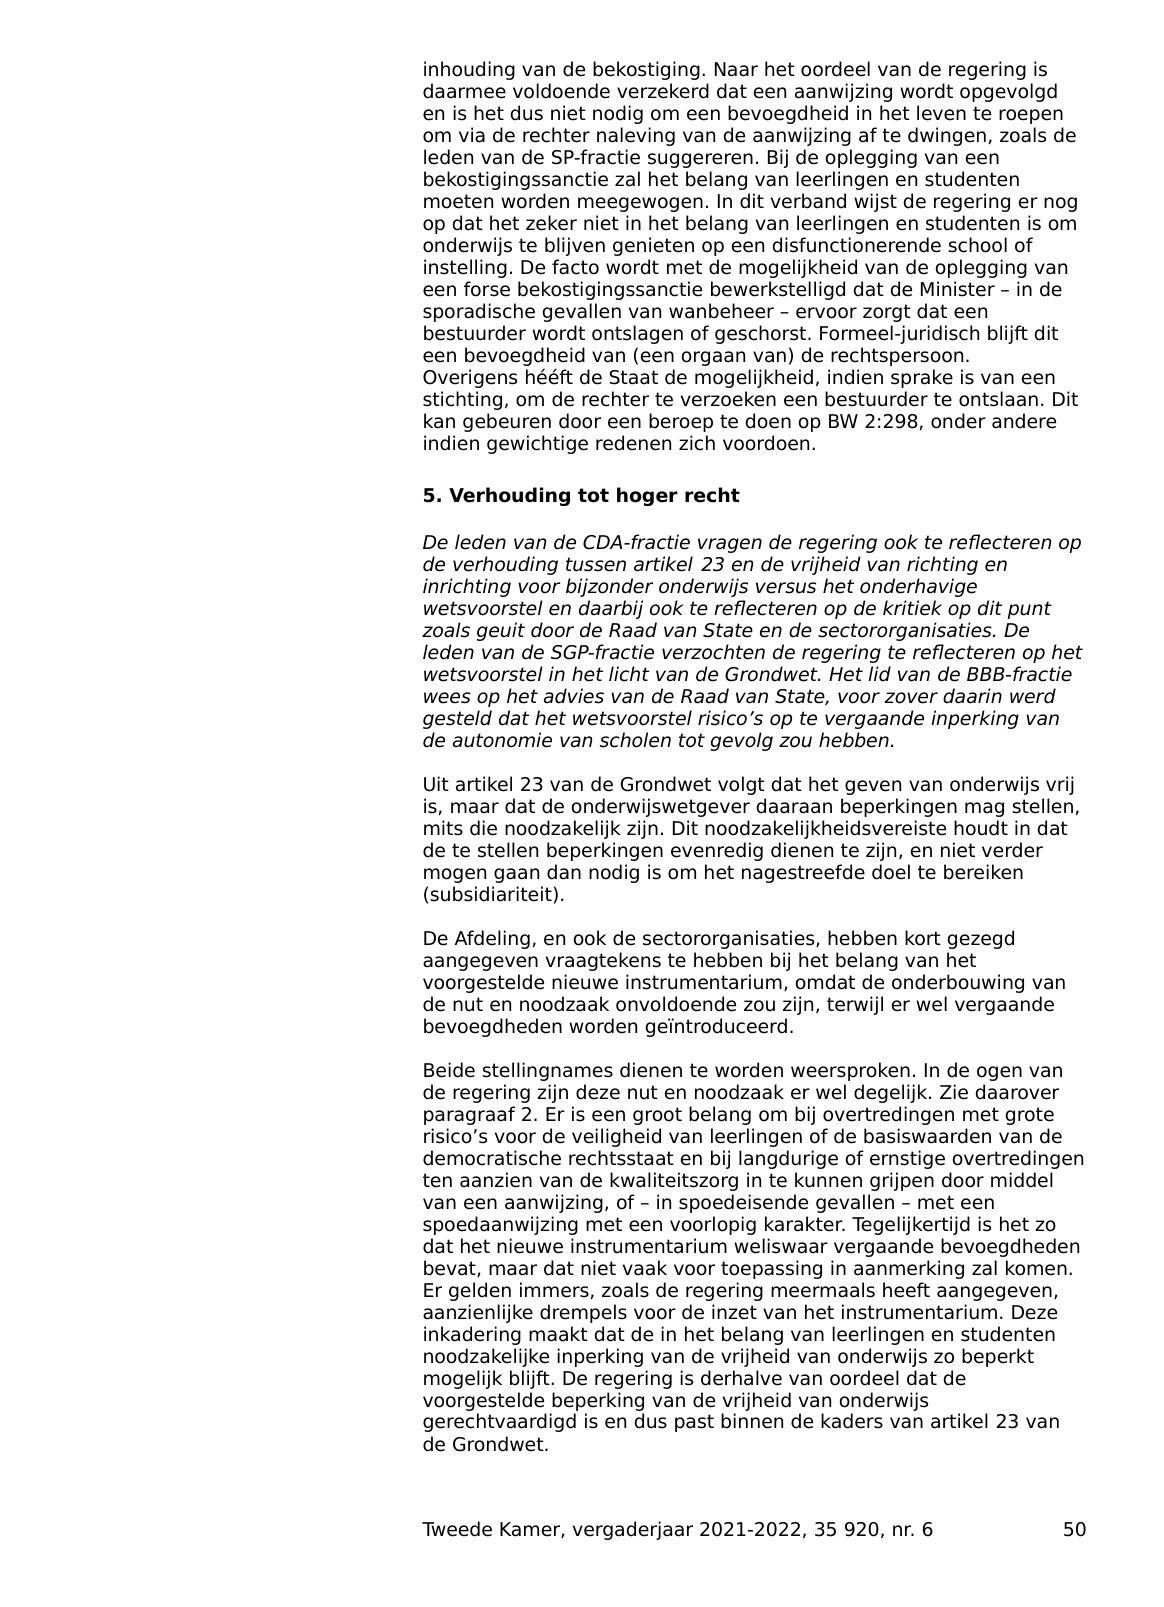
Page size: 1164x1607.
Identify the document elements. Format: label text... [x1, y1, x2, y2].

subtitle 5. Verhouding tot hoger recht [422, 485, 1087, 507]
text Overigens hééft de Staat de mogelijkheid, indien sprake is van een stichting, om de rechter te verzoeken een bestuurder te ontslaan. Dit kan gebeuren door een beroep te doen op BW 2:298, onder andere indien gewichtige redenen zich voordoen. [422, 367, 1087, 455]
text inhouding van de bekostiging. Naar het oordeel van de regering is daarmee voldoende verzekerd dat een aanwijzing wordt opgevolgd en is het dus niet nodig om een bevoegdheid in het leven te roepen om via de rechter naleving van de aanwijzing af te dwingen, zoals de leden van de SP-fractie suggereren. Bij de oplegging van een bekostigingssanctie zal het belang van leerlingen en studenten moeten worden meegewogen. In dit verband wijst de regering er nog op dat het zeker niet in het belang van leerlingen en studenten is om onderwijs te blijven genieten op een disfunctionerende school of instelling. De facto wordt met de mogelijkheid van de oplegging van een forse bekostigingssanctie bewerkstelligd dat de Minister – in de sporadische gevallen van wanbeheer – ervoor zorgt dat een bestuurder wordt ontslagen of geschorst. Formeel-juridisch blijft dit een bevoegdheid van (een orgaan van) de rechtspersoon. [422, 59, 1087, 367]
text Beide stellingnames dienen te worden weersproken. In de ogen van de regering zijn deze nut en noodzaak er wel degelijk. Zie daarover paragraaf 2. Er is een groot belang om bij overtredingen met grote risico’s voor de veiligheid van leerlingen of de basiswaarden van de democratische rechtsstaat en bij langdurige of ernstige overtredingen ten aanzien van de kwaliteitszorg in te kunnen grijpen door middel van een aanwijzing, of – in spoedeisende gevallen – met een spoedaanwijzing met een voorlopig karakter. Tegelijkertijd is het zo dat het nieuwe instrumentarium weliswaar vergaande bevoegdheden bevat, maar dat niet vaak voor toepassing in aanmerking zal komen. Er gelden immers, zoals de regering meermaals heeft aangegeven, aanzienlijke drempels voor de inzet van het instrumentarium. Deze inkadering maakt dat de in het belang van leerlingen en studenten noodzakelijke inperking van de vrijheid van onderwijs zo beperkt mogelijk blijft. De regering is derhalve van oordeel dat de voorgestelde beperking van de vrijheid van onderwijs gerechtvaardigd is en dus past binnen de kaders van artikel 23 van de Grondwet. [422, 1060, 1087, 1455]
text Uit artikel 23 van de Grondwet volgt dat het geven van onderwijs vrij is, maar dat de onderwijswetgever daaraan beperkingen mag stellen, mits die noodzakelijk zijn. Dit noodzakelijkheidsvereiste houdt in dat de te stellen beperkingen evenredig dienen te zijn, en niet verder mogen gaan dan nodig is om het nagestreefde doel te bereiken (subsidiariteit). [422, 774, 1087, 906]
text De leden van de CDA-fractie vragen de regering ook te reflecteren op de verhouding tussen artikel 23 en de vrijheid van richting en inrichting voor bijzonder onderwijs versus het onderhavige wetsvoorstel en daarbij ook te reflecteren op de kritiek op dit punt zoals geuit door de Raad van State en de sectororganisaties. De leden van de SGP-fractie verzochten de regering te reflecteren op het wetsvoorstel in het licht van de Grondwet. Het lid van de BBB-fractie wees op het advies van de Raad van State, voor zover daarin werd gesteld dat het wetsvoorstel risico’s op te vergaande inperking van de autonomie van scholen tot gevolg zou hebben. [422, 532, 1087, 751]
text De Afdeling, en ook de sectororganisaties, hebben kort gezegd aangegeven vraagtekens te hebben bij het belang van het voorgestelde nieuwe instrumentarium, omdat de onderbouwing van de nut en noodzaak onvoldoende zou zijn, terwijl er wel vergaande bevoegdheden worden geïntroduceerd. [422, 928, 1087, 1038]
